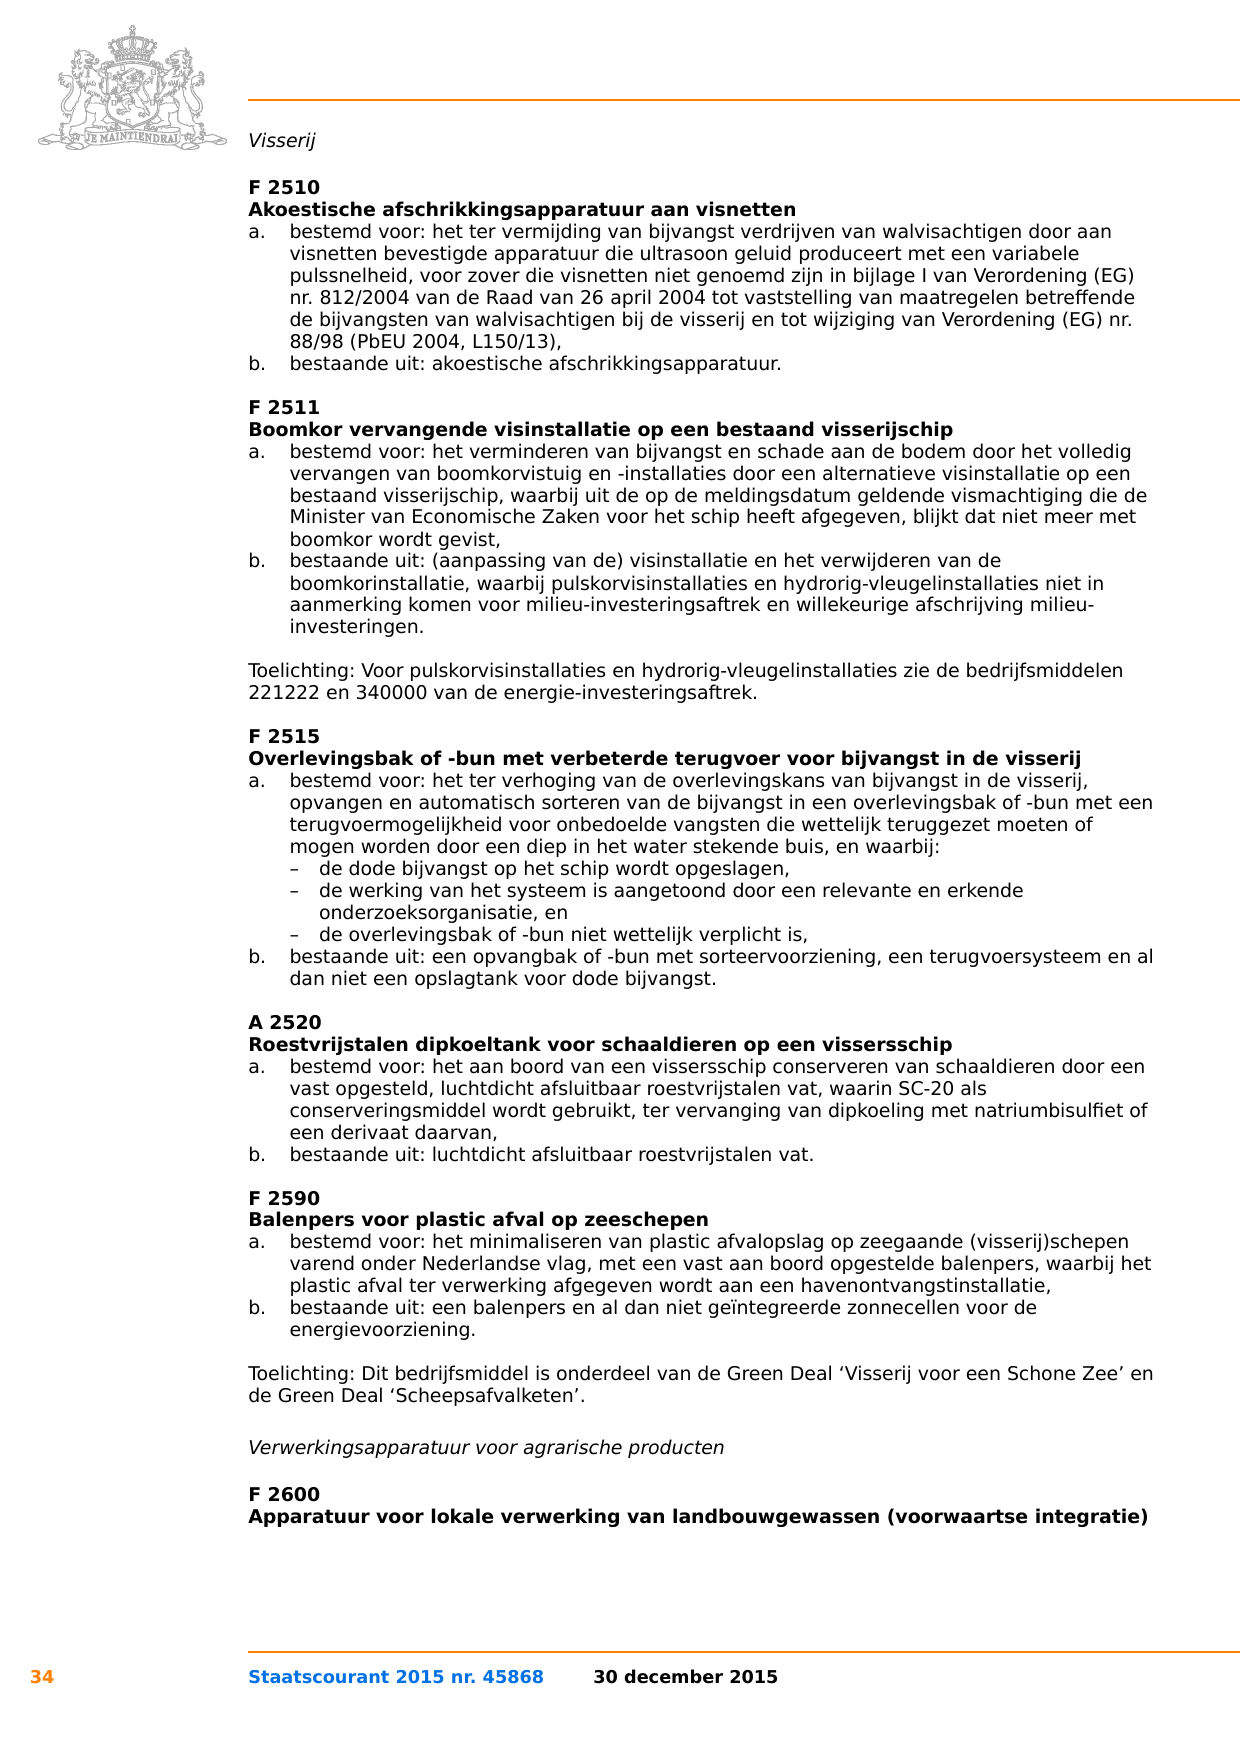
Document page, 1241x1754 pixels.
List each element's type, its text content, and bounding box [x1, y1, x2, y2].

text a. bestemd voor: het verminderen van bijvangst en schade aan de bodem door het volledig vervangen van boomkorvistuig en -installaties door een alternatieve visinstallatie op een bestaand visserijschip, waarbij uit de op de meldingsdatum geldende vismachtiging die de Minister van Economische Zaken voor het schip heeft afgegeven, blijkt dat niet meer met boomkor wordt gevist, [248, 441, 1163, 550]
picture [38, 25, 227, 150]
text Toelichting: Voor pulskorvisinstallaties en hydrorig-vleugelinstallaties zie de bedrijfsmiddelen 221222 en 340000 van de energie-investeringsaftrek. [248, 660, 1163, 704]
text a. bestemd voor: het minimaliseren van plastic afvalopslag op zeegaande (visserij)schepen varend onder Nederlandse vlag, met een vast aan boord opgestelde balenpers, waarbij het plastic afval ter verwerking afgegeven wordt aan een havenontvangstinstallatie, [248, 1231, 1163, 1297]
text b. bestaande uit: luchtdicht afsluitbaar roestvrijstalen vat. [248, 1143, 1163, 1166]
text Balenpers voor plastic afval op zeeschepen [248, 1209, 1163, 1231]
text Apparatuur voor lokale verwerking van landbouwgewassen (voorwaartse integratie) [248, 1506, 1163, 1528]
text Boomkor vervangende visinstallatie op een bestaand visserijschip [248, 418, 1163, 441]
text Roestvrijstalen dipkoeltank voor schaaldieren op een vissersschip [248, 1034, 1163, 1056]
subtitle Visserij [248, 130, 1163, 152]
text b. bestaande uit: een balenpers en al dan niet geïntegreerde zonnecellen voor de energievoorziening. [248, 1297, 1163, 1341]
text – de werking van het systeem is aangetoond door een relevante en erkende onderzoeksorganisatie, en [289, 880, 1163, 924]
text F 2515 [248, 726, 1163, 748]
text Overlevingsbak of -bun met verbeterde terugvoer voor bijvangst in de visserij [248, 748, 1163, 770]
subtitle Verwerkingsapparatuur voor agrarische producten [248, 1437, 1163, 1459]
text – de overlevingsbak of -bun niet wettelijk verplicht is, [289, 924, 1163, 946]
text a. bestemd voor: het ter verhoging van de overlevingskans van bijvangst in de visserij, opvangen en automatisch sorteren van de bijvangst in een overlevingsbak of -bun met een terugvoermogelijkheid voor onbedoelde vangsten die wettelijk teruggezet moeten of mogen worden door een diep in het water stekende buis, en waarbij: [248, 770, 1163, 858]
text F 2511 [248, 397, 1163, 418]
text A 2520 [248, 1012, 1163, 1034]
text F 2590 [248, 1187, 1163, 1209]
text b. bestaande uit: (aanpassing van de) visinstallatie en het verwijderen van de boomkorinstallatie, waarbij pulskorvisinstallaties en hydrorig-vleugelinstallaties niet in aanmerking komen voor milieu-investeringsaftrek en willekeurige afschrijving milieu-investeringen. [248, 550, 1163, 638]
text Akoestische afschrikkingsapparatuur aan visnetten [248, 199, 1163, 221]
text a. bestemd voor: het ter vermijding van bijvangst verdrijven van walvisachtigen door aan visnetten bevestigde apparatuur die ultrasoon geluid produceert met een variabele pulssnelheid, voor zover die visnetten niet genoemd zijn in bijlage I van Verordening (EG) nr. 812/2004 van de Raad van 26 april 2004 tot vaststelling van maatregelen betreffende de bijvangsten van walvisachtigen bij de visserij en tot wijziging van Verordening (EG) nr. 88/98 (PbEU 2004, L150/13), [248, 221, 1163, 353]
text b. bestaande uit: akoestische afschrikkingsapparatuur. [248, 353, 1163, 375]
text a. bestemd voor: het aan boord van een vissersschip conserveren van schaaldieren door een vast opgesteld, luchtdicht afsluitbaar roestvrijstalen vat, waarin SC-20 als conserveringsmiddel wordt gebruikt, ter vervanging van dipkoeling met natriumbisulfiet of een derivaat daarvan, [248, 1056, 1163, 1143]
text Toelichting: Dit bedrijfsmiddel is onderdeel van de Green Deal ‘Visserij voor een Schone Zee’ en de Green Deal ‘Scheepsafvalketen’. [248, 1363, 1163, 1407]
text – de dode bijvangst op het schip wordt opgeslagen, [289, 858, 1163, 880]
text F 2510 [248, 177, 1163, 199]
text b. bestaande uit: een opvangbak of -bun met sorteervoorziening, een terugvoersysteem en al dan niet een opslagtank voor dode bijvangst. [248, 946, 1163, 990]
text F 2600 [248, 1484, 1163, 1506]
